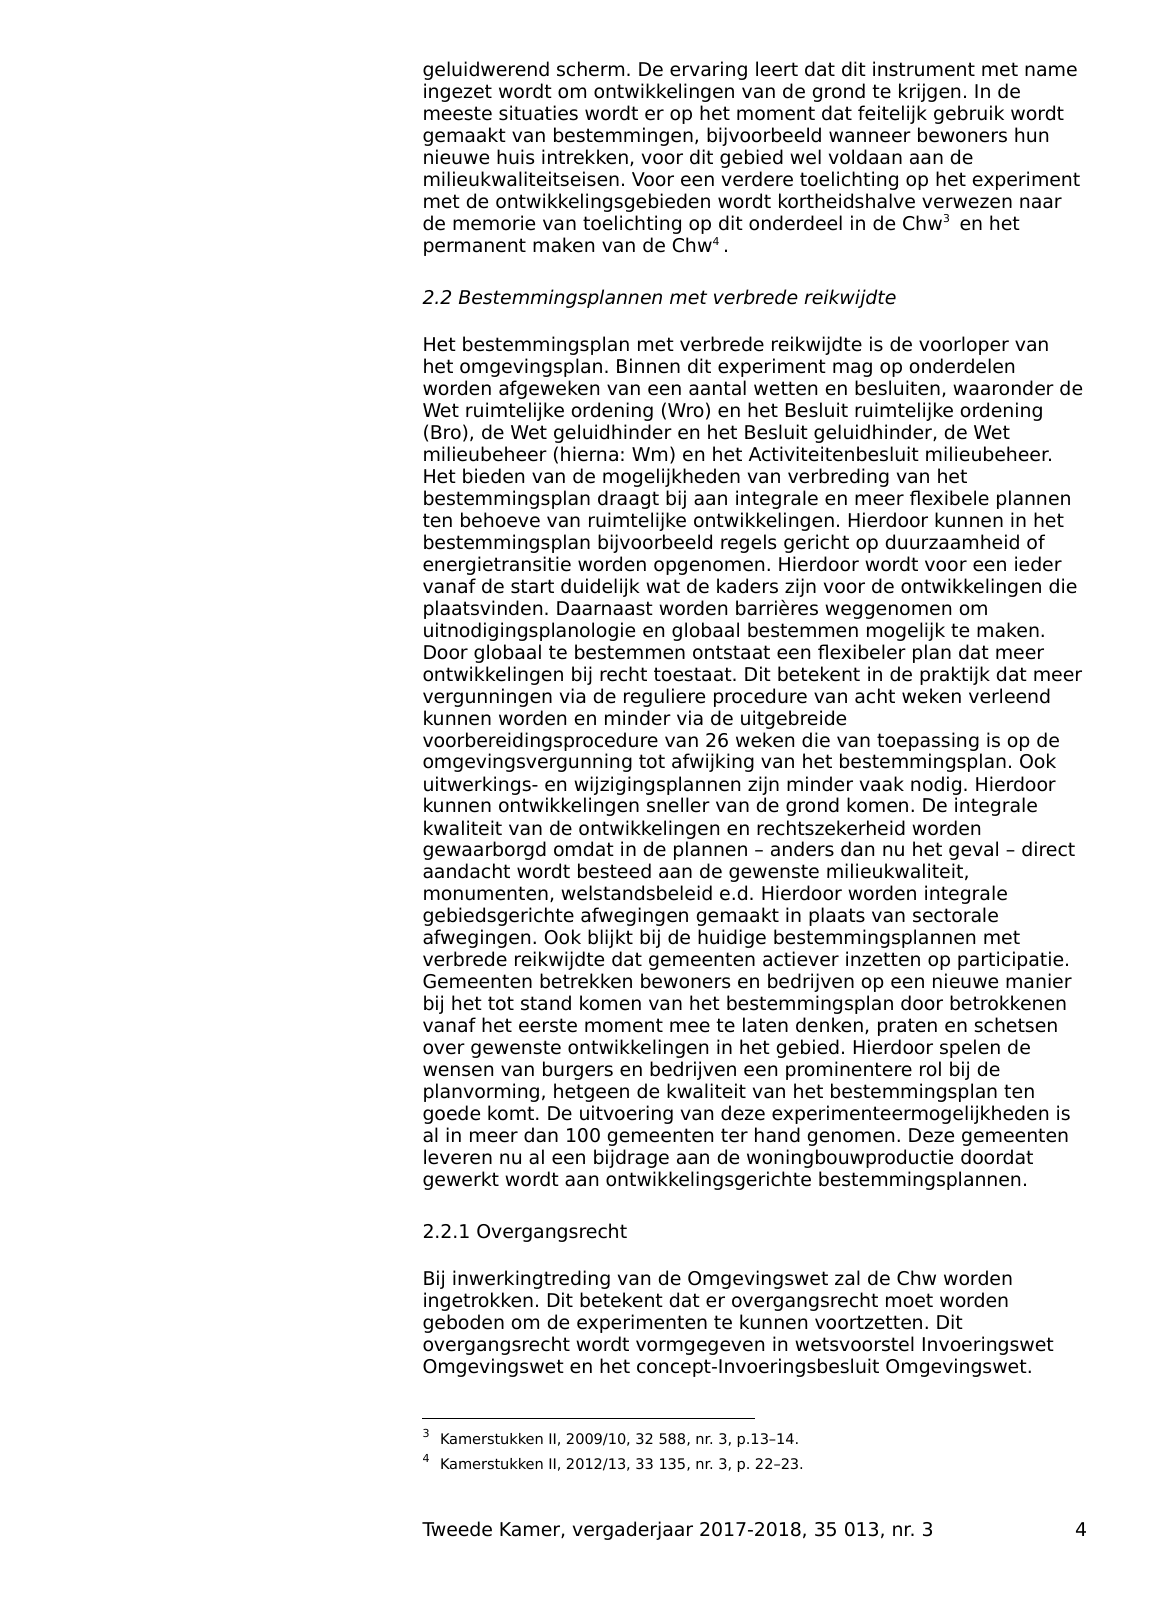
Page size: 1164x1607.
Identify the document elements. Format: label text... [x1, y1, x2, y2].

text Kamerstukken II, 2009/10, 32 588, nr. 3, p.13–14. [422, 1427, 1087, 1449]
subtitle 2.2 Bestemmingsplannen met verbrede reikwijdte [422, 287, 1087, 309]
text geluidwerend scherm. De ervaring leert dat dit instrument met name ingezet wordt om ontwikkelingen van de grond te krijgen. In de meeste situaties wordt er op het moment dat feitelijk gebruik wordt gemaakt van bestemmingen, bijvoorbeeld wanneer bewoners hun nieuwe huis intrekken, voor dit gebied wel voldaan aan de milieukwaliteitseisen. Voor een verdere toelichting op het experiment met de ontwikkelingsgebieden wordt kortheidshalve verwezen naar de memorie van toelichting op dit onderdeel in de Chw en het permanent maken van de Chw. [422, 59, 1087, 257]
subtitle 2.2.1 Overgangsrecht [422, 1221, 1087, 1243]
text Bij inwerkingtreding van de Omgevingswet zal de Chw worden ingetrokken. Dit betekent dat er overgangsrecht moet worden geboden om de experimenten te kunnen voortzetten. Dit overgangsrecht wordt vormgegeven in wetsvoorstel Invoeringswet Omgevingswet en het concept-Invoeringsbesluit Omgevingswet. [422, 1268, 1087, 1378]
text Kamerstukken II, 2012/13, 33 135, nr. 3, p. 22–23. [422, 1452, 1087, 1474]
text Het bestemmingsplan met verbrede reikwijdte is de voorloper van het omgevingsplan. Binnen dit experiment mag op onderdelen worden afgeweken van een aantal wetten en besluiten, waaronder de Wet ruimtelijke ordening (Wro) en het Besluit ruimtelijke ordening (Bro), de Wet geluidhinder en het Besluit geluidhinder, de Wet milieubeheer (hierna: Wm) en het Activiteitenbesluit milieubeheer. Het bieden van de mogelijkheden van verbreding van het bestemmingsplan draagt bij aan integrale en meer flexibele plannen ten behoeve van ruimtelijke ontwikkelingen. Hierdoor kunnen in het bestemmingsplan bijvoorbeeld regels gericht op duurzaamheid of energietransitie worden opgenomen. Hierdoor wordt voor een ieder vanaf de start duidelijk wat de kaders zijn voor de ontwikkelingen die plaatsvinden. Daarnaast worden barrières weggenomen om uitnodigingsplanologie en globaal bestemmen mogelijk te maken. Door globaal te bestemmen ontstaat een flexibeler plan dat meer ontwikkelingen bij recht toestaat. Dit betekent in de praktijk dat meer vergunningen via de reguliere procedure van acht weken verleend kunnen worden en minder via de uitgebreide voorbereidingsprocedure van 26 weken die van toepassing is op de omgevingsvergunning tot afwijking van het bestemmingsplan. Ook uitwerkings- en wijzigingsplannen zijn minder vaak nodig. Hierdoor kunnen ontwikkelingen sneller van de grond komen. De integrale kwaliteit van de ontwikkelingen en rechtszekerheid worden gewaarborgd omdat in de plannen – anders dan nu het geval – direct aandacht wordt besteed aan de gewenste milieukwaliteit, monumenten, welstandsbeleid e.d. Hierdoor worden integrale gebiedsgerichte afwegingen gemaakt in plaats van sectorale afwegingen. Ook blijkt bij de huidige bestemmingsplannen met verbrede reikwijdte dat gemeenten actiever inzetten op participatie. Gemeenten betrekken bewoners en bedrijven op een nieuwe manier bij het tot stand komen van het bestemmingsplan door betrokkenen vanaf het eerste moment mee te laten denken, praten en schetsen over gewenste ontwikkelingen in het gebied. Hierdoor spelen de wensen van burgers en bedrijven een prominentere rol bij de planvorming, hetgeen de kwaliteit van het bestemmingsplan ten goede komt. De uitvoering van deze experimenteermogelijkheden is al in meer dan 100 gemeenten ter hand genomen. Deze gemeenten leveren nu al een bijdrage aan de woningbouwproductie doordat gewerkt wordt aan ontwikkelingsgerichte bestemmingsplannen. [422, 334, 1087, 1191]
